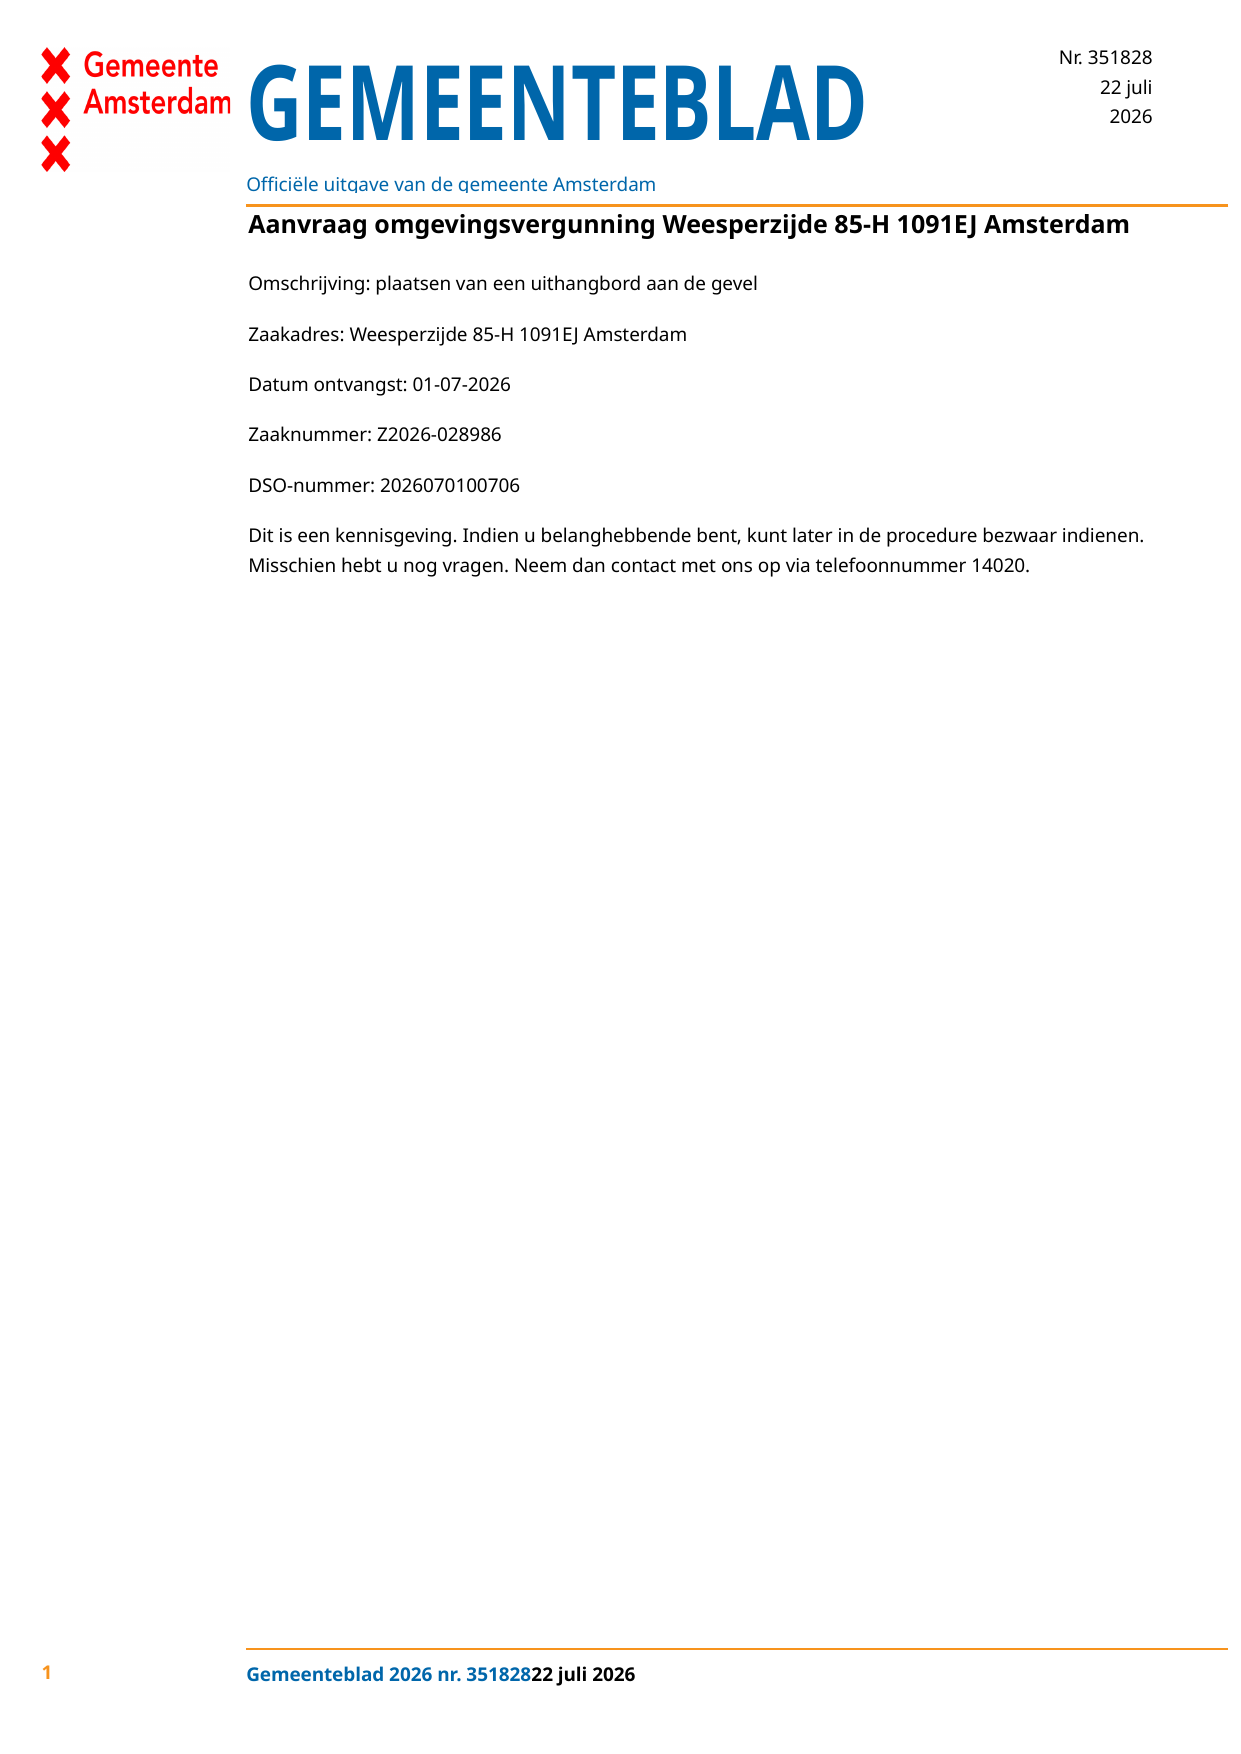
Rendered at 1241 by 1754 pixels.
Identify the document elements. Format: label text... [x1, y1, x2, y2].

text Omschrijving: plaatsen van een uithangbord aan de gevel [248, 270, 1152, 296]
text DSO-nummer: 2026070100706 [248, 472, 1152, 498]
text Zaakadres: Weesperzijde 85-H 1091EJ Amsterdam [248, 321, 1152, 346]
text Zaaknummer: Z2026-028986 [248, 422, 1152, 447]
text Dit is een kennisgeving. Indien u belanghebbende bent, kunt later in de procedure bezwaar indienen. Misschien hebt u nog vragen. Neem dan contact met ons op via telefoonnummer 14020. [248, 522, 1152, 578]
picture [41, 47, 231, 172]
text Datum ontvangst: 01-07-2026 [248, 371, 1152, 397]
text Aanvraag omgevingsvergunning Weesperzijde 85-H 1091EJ Amsterdam [248, 207, 1152, 241]
